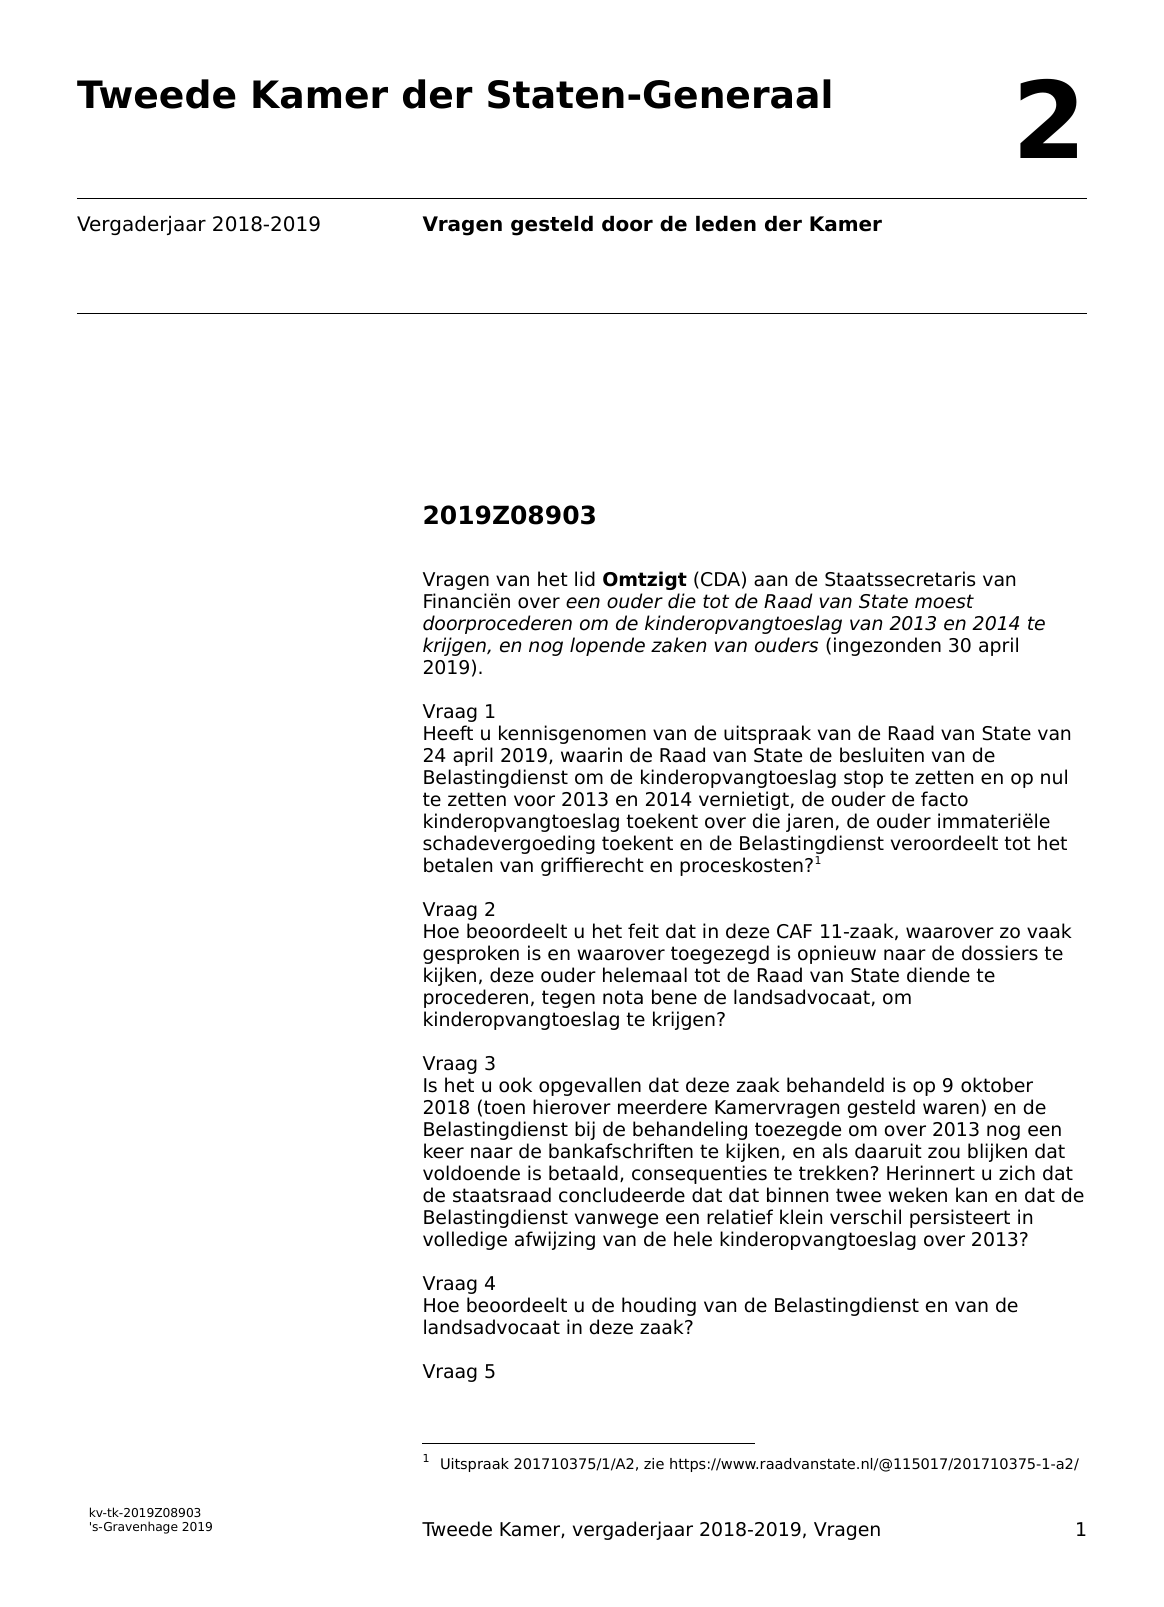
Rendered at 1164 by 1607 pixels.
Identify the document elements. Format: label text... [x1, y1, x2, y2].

table_cell Vergaderjaar 2018-2019 [77, 199, 422, 313]
text Hoe beoordeelt u het feit dat in deze CAF 11-zaak, waarover zo vaak gesproken is en waarover toegezegd is opnieuw naar de dossiers te kijken, deze ouder helemaal tot de Raad van State diende te procederen, tegen nota bene de landsadvocaat, om kinderopvangtoeslag te krijgen? [422, 921, 1087, 1031]
text Heeft u kennisgenomen van de uitspraak van de Raad van State van 24 april 2019, waarin de Raad van State de besluiten van de Belastingdienst om de kinderopvangtoeslag stop te zetten en op nul te zetten voor 2013 en 2014 vernietigt, de ouder de facto kinderopvangtoeslag toekent over die jaren, de ouder immateriële schadevergoeding toekent en de Belastingdienst veroordeelt tot het betalen van griffierecht en proceskosten? [422, 723, 1087, 877]
text Uitspraak 201710375/1/A2, zie https://www.raadvanstate.nl/@115017/201710375-1-a2/ [422, 1452, 1087, 1474]
table_cell Vragen gesteld door de leden der Kamer [422, 199, 1087, 313]
text 's-Gravenhage 2019 [88, 1520, 323, 1534]
text Vragen van het lid Omtzigt (CDA) aan de Staatssecretaris van Financiën over een ouder die tot de Raad van State moest doorprocederen om de kinderopvangtoeslag van 2013 en 2014 te krijgen, en nog lopende zaken van ouders (ingezonden 30 april 2019). [422, 569, 1087, 679]
text Vraag 3 [422, 1053, 1087, 1075]
table_header Tweede Kamer der Staten-Generaal [77, 59, 886, 198]
text Vraag 4 [422, 1273, 1087, 1295]
text Is het u ook opgevallen dat deze zaak behandeld is op 9 oktober 2018 (toen hierover meerdere Kamervragen gesteld waren) en de Belastingdienst bij de behandeling toezegde om over 2013 nog een keer naar de bankafschriften te kijken, en als daaruit zou blijken dat voldoende is betaald, consequenties te trekken? Herinnert u zich dat de staatsraad concludeerde dat dat binnen twee weken kan en dat de Belastingdienst vanwege een relatief klein verschil persisteert in volledige afwijzing van de hele kinderopvangtoeslag over 2013? [422, 1075, 1087, 1251]
text Vraag 5 [422, 1361, 1087, 1383]
table_header 2 [886, 59, 1087, 198]
text kv-tk-2019Z08903 [88, 1506, 323, 1520]
text Vraag 1 [422, 701, 1087, 723]
text 2019Z08903 [422, 501, 1087, 531]
text Hoe beoordeelt u de houding van de Belastingdienst en van de landsadvocaat in deze zaak? [422, 1295, 1087, 1339]
text Vraag 2 [422, 899, 1087, 921]
